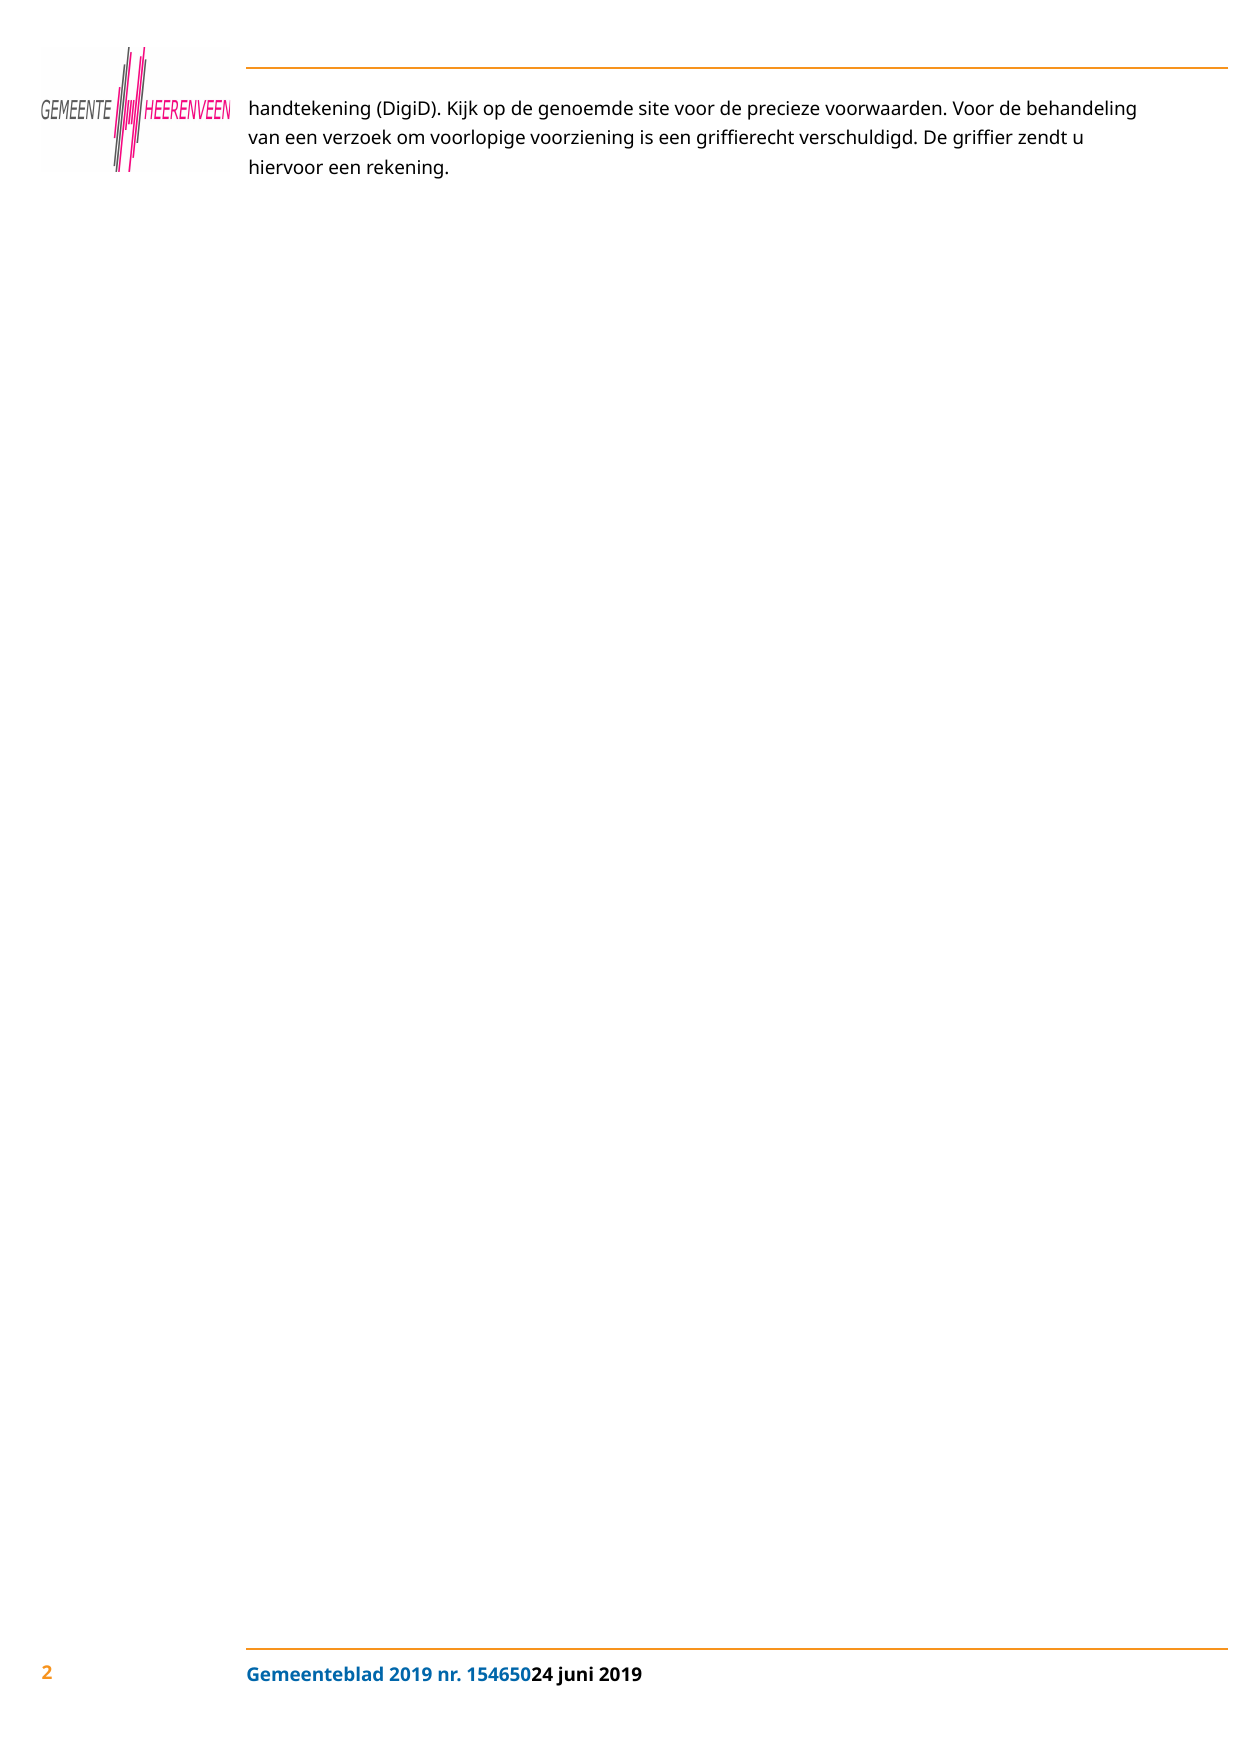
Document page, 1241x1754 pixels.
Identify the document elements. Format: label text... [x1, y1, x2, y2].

picture [41, 47, 231, 172]
text handtekening (DigiD). Kijk op de genoemde site voor de precieze voorwaarden. Voor de behandeling van een verzoek om voorlopige voorziening is een griffierecht verschuldigd. De griffier zendt u hiervoor een rekening. [248, 95, 1152, 180]
